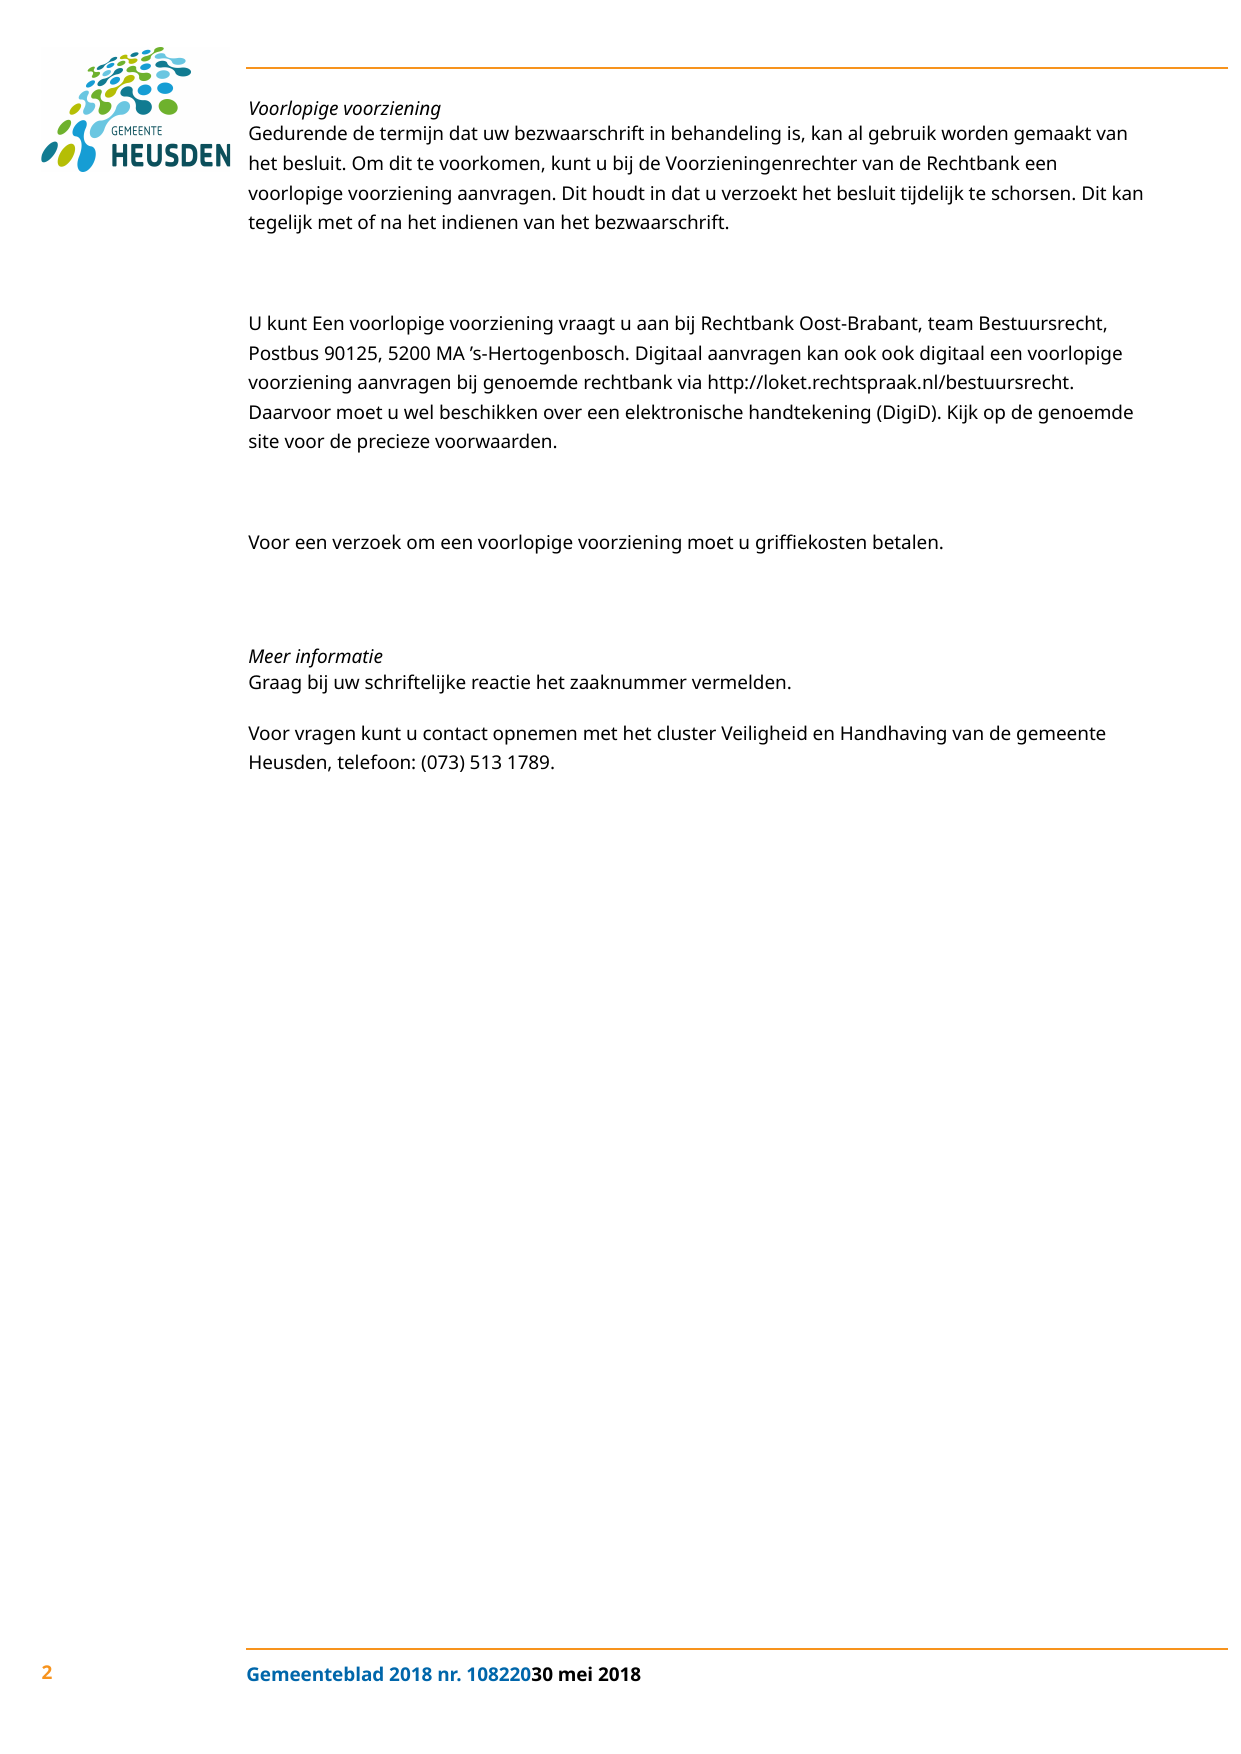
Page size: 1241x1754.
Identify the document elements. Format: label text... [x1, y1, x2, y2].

text Meer informatie [248, 644, 1152, 669]
text Graag bij uw schriftelijke reactie het zaaknummer vermelden. [248, 669, 1152, 695]
text U kunt Een voorlopige voorziening vraagt u aan bij Rechtbank Oost-Brabant, team Bestuursrecht, Postbus 90125, 5200 MA ’s-Hertogenbosch. Digitaal aanvragen kan ook ook digitaal een voorlopige voorziening aanvragen bij genoemde rechtbank via http://loket.rechtspraak.nl/bestuursrecht. Daarvoor moet u wel beschikken over een elektronische handtekening (DigiD). Kijk op de genoemde site voor de precieze voorwaarden. [248, 310, 1152, 454]
text Gedurende de termijn dat uw bezwaarschrift in behandeling is, kan al gebruik worden gemaakt van het besluit. Om dit te voorkomen, kunt u bij de Voorzieningenrechter van de Rechtbank een voorlopige voorziening aanvragen. Dit houdt in dat u verzoekt het besluit tijdelijk te schorsen. Dit kan tegelijk met of na het indienen van het bezwaarschrift. [248, 121, 1152, 235]
text Voorlopige voorziening [248, 95, 1152, 121]
picture [41, 47, 231, 172]
text Voor een verzoek om een voorlopige voorziening moet u griffiekosten betalen. [248, 529, 1152, 555]
text Voor vragen kunt u contact opnemen met het cluster Veiligheid en Handhaving van de gemeente Heusden, telefoon: (073) 513 1789. [248, 720, 1152, 775]
